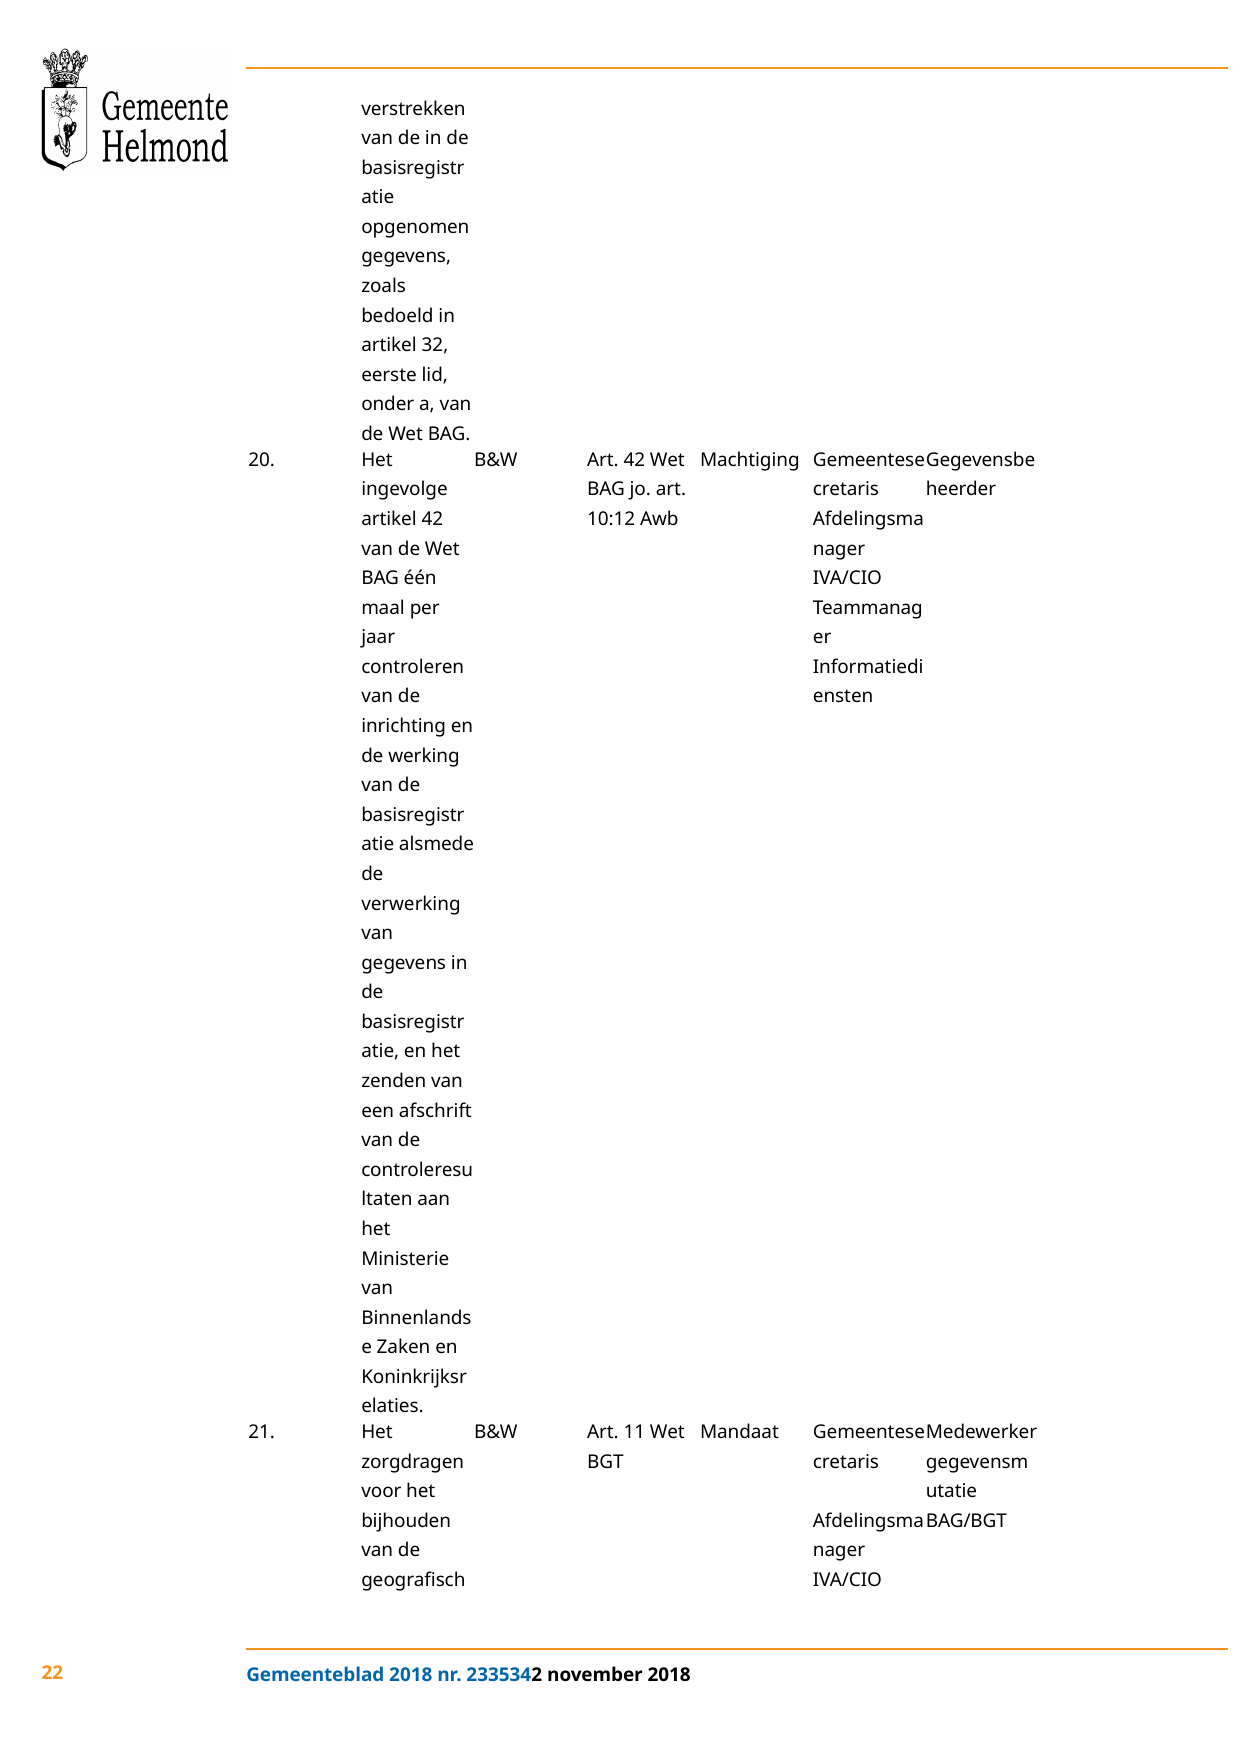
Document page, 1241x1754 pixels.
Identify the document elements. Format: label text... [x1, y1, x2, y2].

table_cell Het zorgdragen voor het bijhouden van de geografisch [361, 1418, 474, 1592]
table_cell Mandaat [700, 1418, 813, 1592]
table_cell [474, 95, 587, 446]
table_cell Machtiging [700, 446, 813, 1418]
table_cell Medewerker gegevensmutatie BAG/BGT [926, 1418, 1038, 1592]
table_cell [926, 95, 1038, 446]
table_cell 21. [248, 1418, 361, 1592]
table_cell Art. 42 Wet BAG jo. art. 10:12 Awb [587, 446, 700, 1418]
table_cell Het ingevolge artikel 42 van de Wet BAG één maal per jaar controleren van de inrichting en de werking van de basisregistratie alsmede de verwerking van gegevens in de basisregistratie, en het zenden van een afschrift van de controleresultaten aan het Ministerie van Binnenlandse Zaken en Koninkrijksrelaties. [361, 446, 474, 1418]
table_cell B&W [474, 446, 587, 1418]
table_cell [587, 95, 700, 446]
table_cell [1039, 446, 1152, 1418]
picture [41, 47, 231, 172]
table_cell B&W [474, 1418, 587, 1592]
table_cell 20. [248, 446, 361, 1418]
table_cell [1039, 95, 1152, 446]
table_cell [1039, 1418, 1152, 1592]
table_cell Gegevensbeheerder [926, 446, 1038, 1418]
table_cell [700, 95, 813, 446]
table_cell Art. 11 Wet BGT [587, 1418, 700, 1592]
table_cell [813, 95, 926, 446]
table_cell Gemeentesecretaris Afdelingsmanager IVA/CIO [813, 1418, 926, 1592]
table_cell Gemeentesecretaris Afdelingsmanager IVA/CIO Teammanager Informatiediensten [813, 446, 926, 1418]
table_cell [248, 95, 361, 446]
table_cell verstrekken van de in de basisregistratie opgenomen gegevens, zoals bedoeld in artikel 32, eerste lid, onder a, van de Wet BAG. [361, 95, 474, 446]
